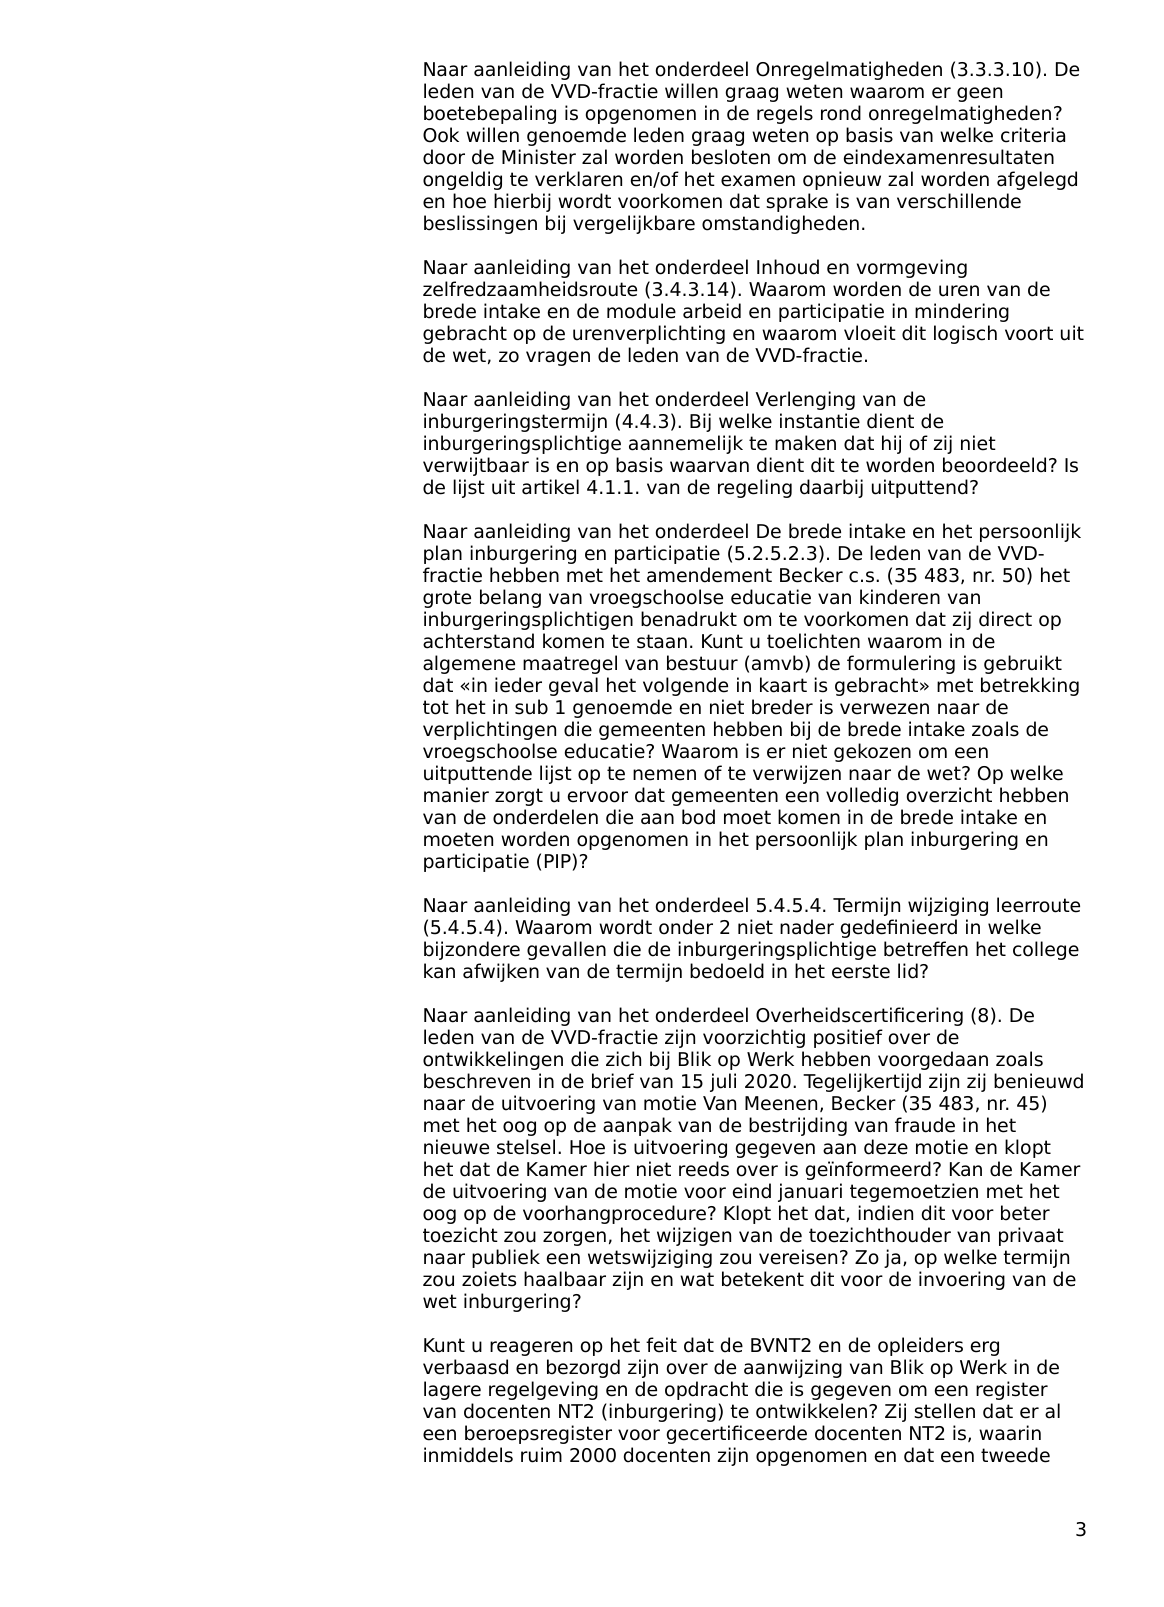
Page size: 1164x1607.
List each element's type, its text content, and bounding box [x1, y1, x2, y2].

text Naar aanleiding van het onderdeel Inhoud en vormgeving zelfredzaamheidsroute (3.4.3.14). Waarom worden de uren van de brede intake en de module arbeid en participatie in mindering gebracht op de urenverplichting en waarom vloeit dit logisch voort uit de wet, zo vragen de leden van de VVD-fractie. [422, 257, 1087, 367]
text Naar aanleiding van het onderdeel De brede intake en het persoonlijk plan inburgering en participatie (5.2.5.2.3). De leden van de VVD-fractie hebben met het amendement Becker c.s. (35 483, nr. 50) het grote belang van vroegschoolse educatie van kinderen van inburgeringsplichtigen benadrukt om te voorkomen dat zij direct op achterstand komen te staan. Kunt u toelichten waarom in de algemene maatregel van bestuur (amvb) de formulering is gebruikt dat «in ieder geval het volgende in kaart is gebracht» met betrekking tot het in sub 1 genoemde en niet breder is verwezen naar de verplichtingen die gemeenten hebben bij de brede intake zoals de vroegschoolse educatie? Waarom is er niet gekozen om een uitputtende lijst op te nemen of te verwijzen naar de wet? Op welke manier zorgt u ervoor dat gemeenten een volledig overzicht hebben van de onderdelen die aan bod moet komen in de brede intake en moeten worden opgenomen in het persoonlijk plan inburgering en participatie (PIP)? [422, 521, 1087, 873]
text Naar aanleiding van het onderdeel Verlenging van de inburgeringstermijn (4.4.3). Bij welke instantie dient de inburgeringsplichtige aannemelijk te maken dat hij of zij niet verwijtbaar is en op basis waarvan dient dit te worden beoordeeld? Is de lijst uit artikel 4.1.1. van de regeling daarbij uitputtend? [422, 389, 1087, 499]
text Naar aanleiding van het onderdeel Onregelmatigheden (3.3.3.10). De leden van de VVD-fractie willen graag weten waarom er geen boetebepaling is opgenomen in de regels rond onregelmatigheden? Ook willen genoemde leden graag weten op basis van welke criteria door de Minister zal worden besloten om de eindexamenresultaten ongeldig te verklaren en/of het examen opnieuw zal worden afgelegd en hoe hierbij wordt voorkomen dat sprake is van verschillende beslissingen bij vergelijkbare omstandigheden. [422, 59, 1087, 235]
text Kunt u reageren op het feit dat de BVNT2 en de opleiders erg verbaasd en bezorgd zijn over de aanwijzing van Blik op Werk in de lagere regelgeving en de opdracht die is gegeven om een register van docenten NT2 (inburgering) te ontwikkelen? Zij stellen dat er al een beroepsregister voor gecertificeerde docenten NT2 is, waarin inmiddels ruim 2000 docenten zijn opgenomen en dat een tweede [422, 1335, 1087, 1467]
text Naar aanleiding van het onderdeel Overheidscertificering (8). De leden van de VVD-fractie zijn voorzichtig positief over de ontwikkelingen die zich bij Blik op Werk hebben voorgedaan zoals beschreven in de brief van 15 juli 2020. Tegelijkertijd zijn zij benieuwd naar de uitvoering van motie Van Meenen, Becker (35 483, nr. 45) met het oog op de aanpak van de bestrijding van fraude in het nieuwe stelsel. Hoe is uitvoering gegeven aan deze motie en klopt het dat de Kamer hier niet reeds over is geïnformeerd? Kan de Kamer de uitvoering van de motie voor eind januari tegemoetzien met het oog op de voorhangprocedure? Klopt het dat, indien dit voor beter toezicht zou zorgen, het wijzigen van de toezichthouder van privaat naar publiek een wetswijziging zou vereisen? Zo ja, op welke termijn zou zoiets haalbaar zijn en wat betekent dit voor de invoering van de wet inburgering? [422, 1005, 1087, 1313]
text Naar aanleiding van het onderdeel 5.4.5.4. Termijn wijziging leerroute (5.4.5.4). Waarom wordt onder 2 niet nader gedefinieerd in welke bijzondere gevallen die de inburgeringsplichtige betreffen het college kan afwijken van de termijn bedoeld in het eerste lid? [422, 895, 1087, 983]
